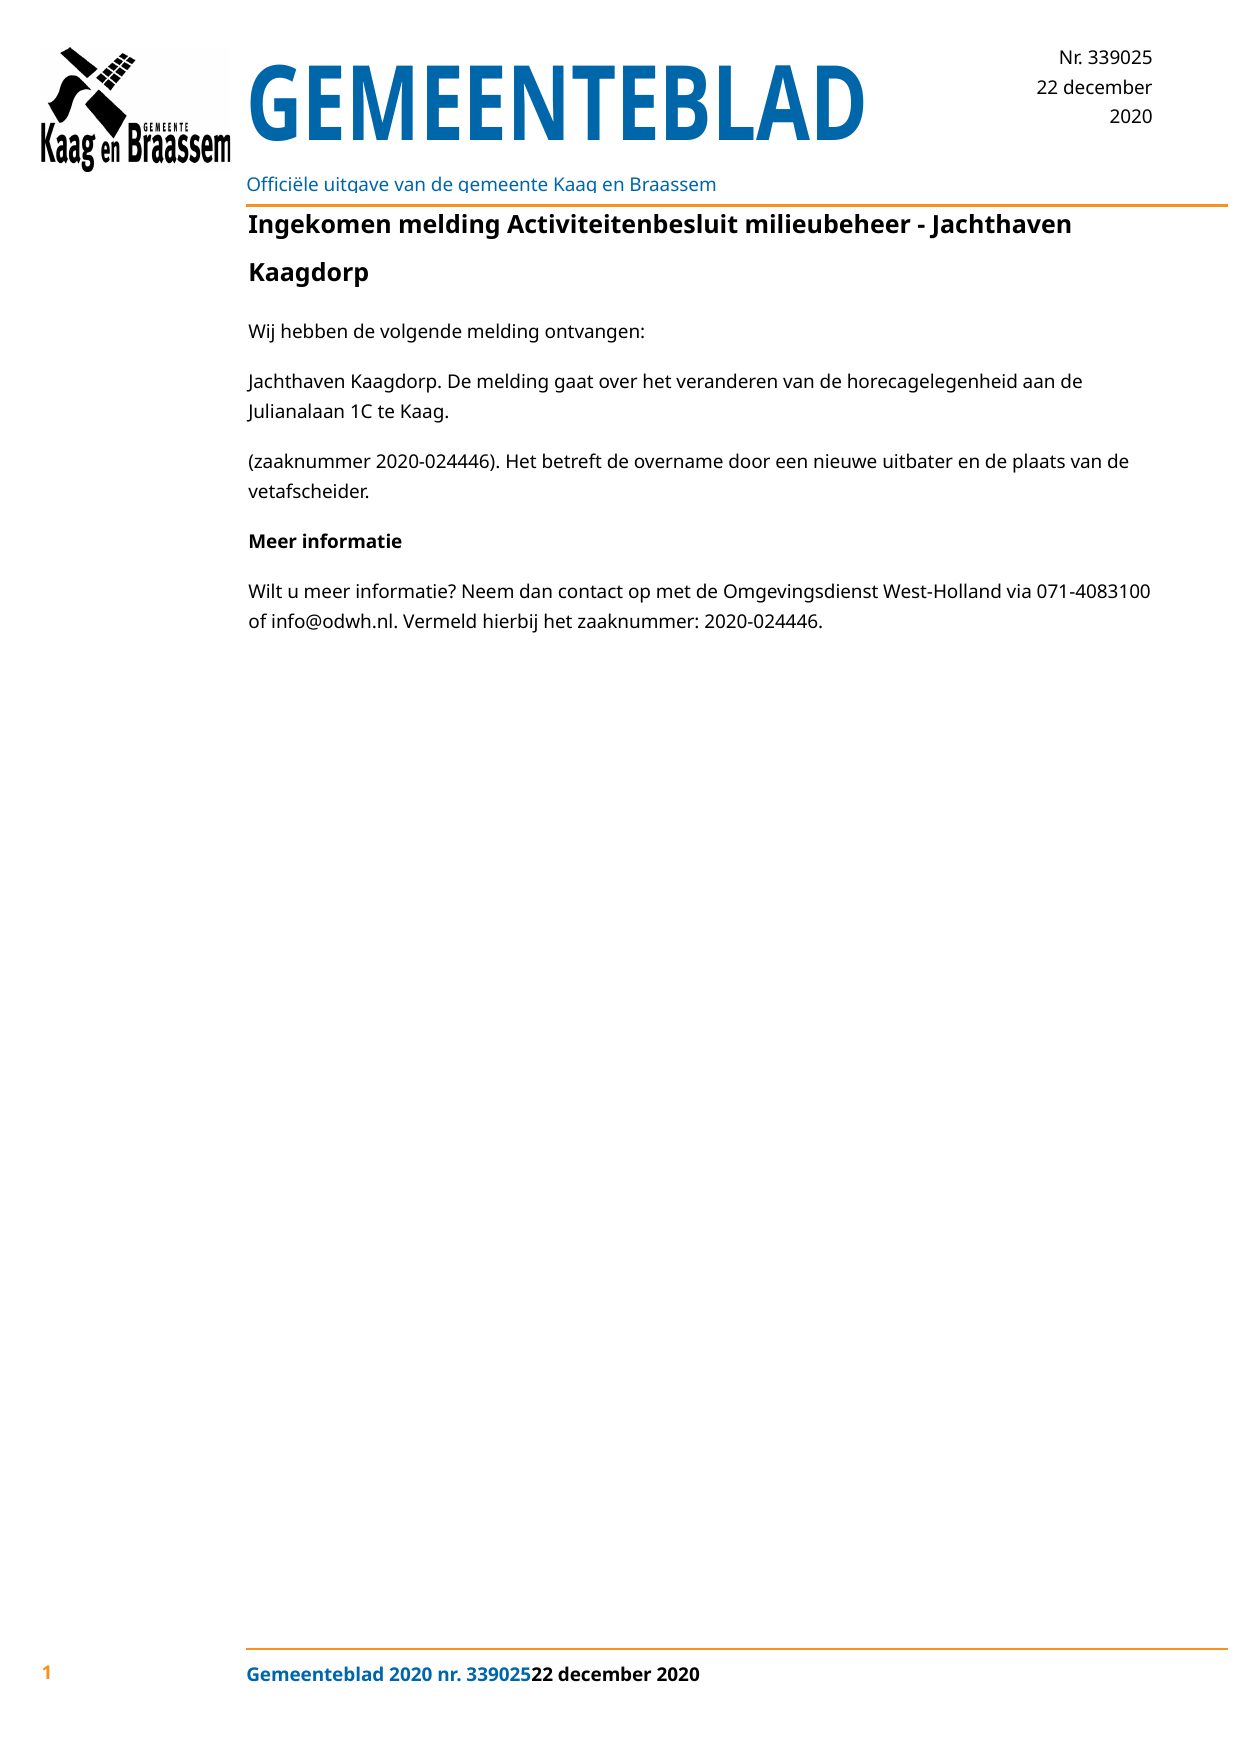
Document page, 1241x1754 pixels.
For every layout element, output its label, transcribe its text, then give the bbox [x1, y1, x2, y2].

text Wilt u meer informatie? Neem dan contact op met de Omgevingsdienst West-Holland via 071‑4083100 of info@odwh.nl. Vermeld hierbij het zaaknummer: 2020-024446. [248, 579, 1152, 634]
picture [41, 47, 231, 172]
text Wij hebben de volgende melding ontvangen: [248, 318, 1152, 344]
text Meer informatie [248, 528, 1152, 554]
text (zaaknummer 2020-024446). Het betreft de overname door een nieuwe uitbater en de plaats van de vetafscheider. [248, 448, 1152, 504]
text Ingekomen melding Activiteitenbesluit milieubeheer - Jachthaven Kaagdorp [248, 207, 1152, 288]
text Jachthaven Kaagdorp. De melding gaat over het veranderen van de horecagelegenheid aan de Julianalaan 1C te Kaag. [248, 368, 1152, 424]
